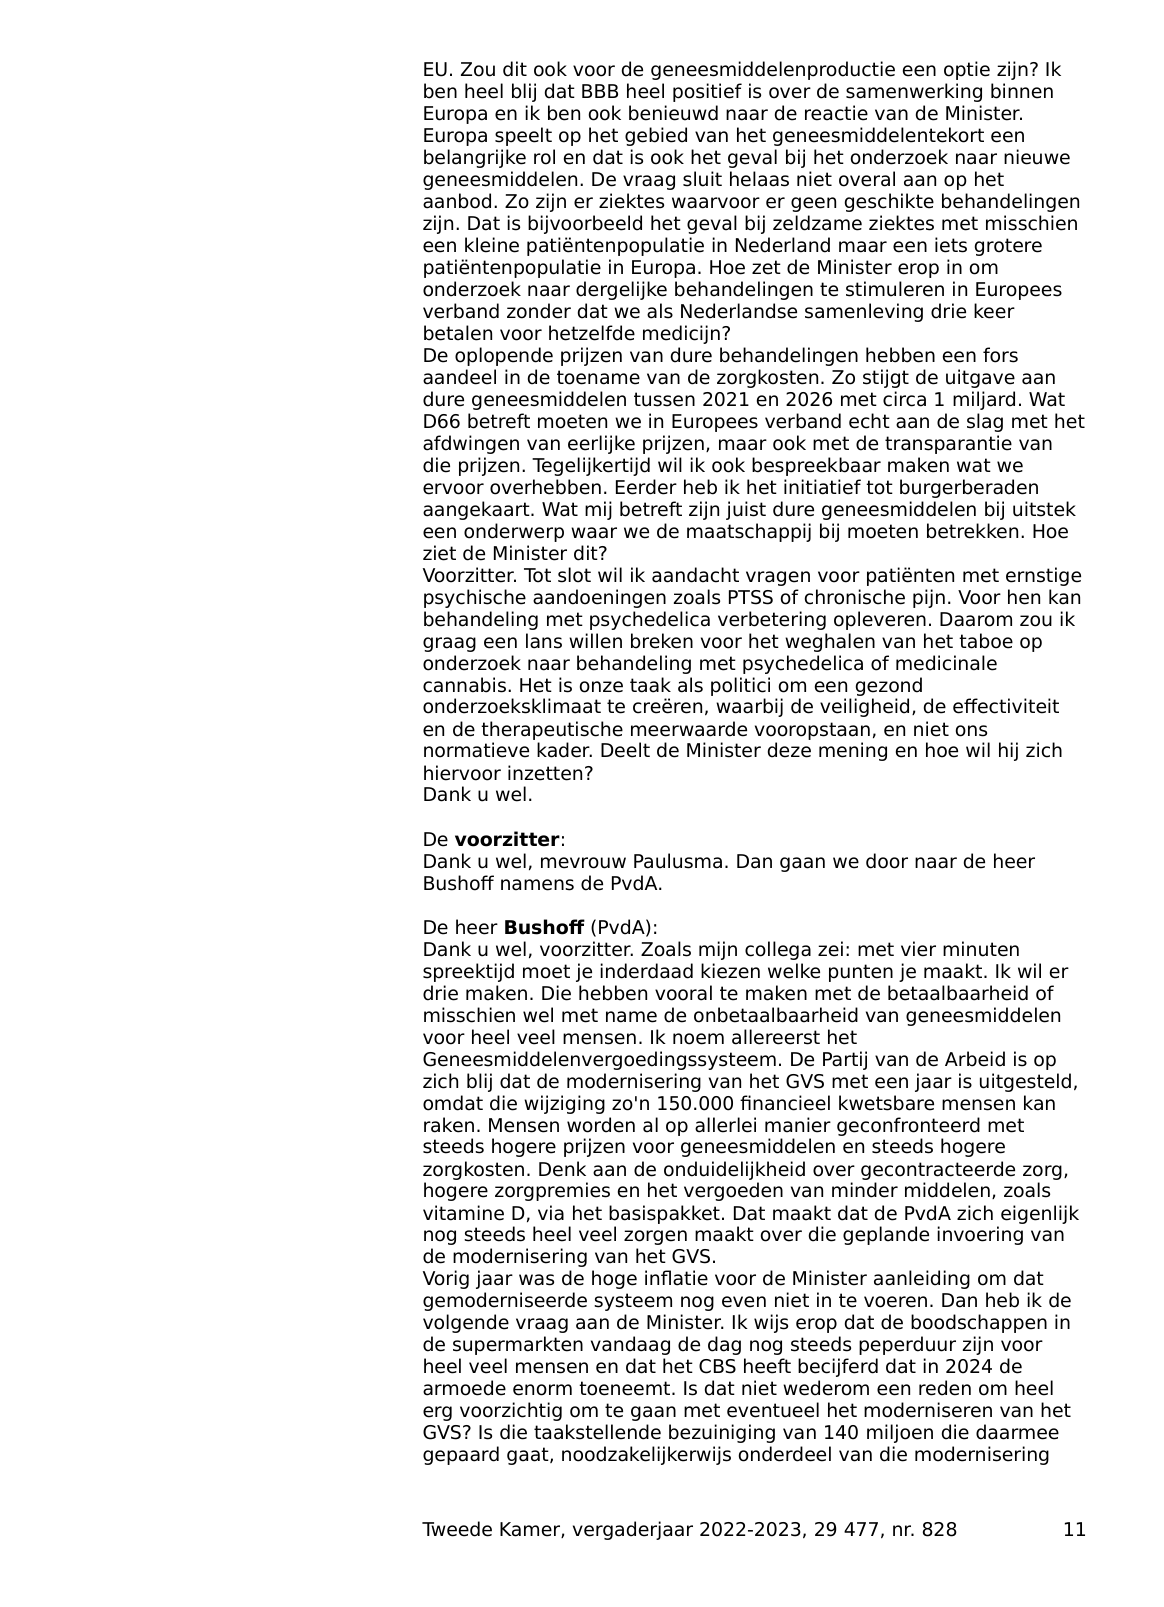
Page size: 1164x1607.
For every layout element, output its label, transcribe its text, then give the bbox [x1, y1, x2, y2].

text Europa speelt op het gebied van het geneesmiddelentekort een belangrijke rol en dat is ook het geval bij het onderzoek naar nieuwe geneesmiddelen. De vraag sluit helaas niet overal aan op het aanbod. Zo zijn er ziektes waarvoor er geen geschikte behandelingen zijn. Dat is bijvoorbeeld het geval bij zeldzame ziektes met misschien een kleine patiëntenpopulatie in Nederland maar een iets grotere patiëntenpopulatie in Europa. Hoe zet de Minister erop in om onderzoek naar dergelijke behandelingen te stimuleren in Europees verband zonder dat we als Nederlandse samenleving drie keer betalen voor hetzelfde medicijn? [422, 125, 1087, 345]
text Dank u wel, mevrouw Paulusma. Dan gaan we door naar de heer Bushoff namens de PvdA. [422, 851, 1087, 894]
text De voorzitter: [422, 828, 1087, 851]
text EU. Zou dit ook voor de geneesmiddelenproductie een optie zijn? Ik ben heel blij dat BBB heel positief is over de samenwerking binnen Europa en ik ben ook benieuwd naar de reactie van de Minister. [422, 59, 1087, 125]
text Vorig jaar was de hoge inflatie voor de Minister aanleiding om dat gemoderniseerde systeem nog even niet in te voeren. Dan heb ik de volgende vraag aan de Minister. Ik wijs erop dat de boodschappen in de supermarkten vandaag de dag nog steeds peperduur zijn voor heel veel mensen en dat het CBS heeft becijferd dat in 2024 de armoede enorm toeneemt. Is dat niet wederom een reden om heel erg voorzichtig om te gaan met eventueel het moderniseren van het GVS? Is die taakstellende bezuiniging van 140 miljoen die daarmee gepaard gaat, noodzakelijkerwijs onderdeel van die modernisering [422, 1268, 1087, 1466]
text De oplopende prijzen van dure behandelingen hebben een fors aandeel in de toename van de zorgkosten. Zo stijgt de uitgave aan dure geneesmiddelen tussen 2021 en 2026 met circa 1 miljard. Wat D66 betreft moeten we in Europees verband echt aan de slag met het afdwingen van eerlijke prijzen, maar ook met de transparantie van die prijzen. Tegelijkertijd wil ik ook bespreekbaar maken wat we ervoor overhebben. Eerder heb ik het initiatief tot burgerberaden aangekaart. Wat mij betreft zijn juist dure geneesmiddelen bij uitstek een onderwerp waar we de maatschappij bij moeten betrekken. Hoe ziet de Minister dit? [422, 345, 1087, 564]
text Dank u wel. [422, 784, 1087, 806]
text Voorzitter. Tot slot wil ik aandacht vragen voor patiënten met ernstige psychische aandoeningen zoals PTSS of chronische pijn. Voor hen kan behandeling met psychedelica verbetering opleveren. Daarom zou ik graag een lans willen breken voor het weghalen van het taboe op onderzoek naar behandeling met psychedelica of medicinale cannabis. Het is onze taak als politici om een gezond onderzoeksklimaat te creëren, waarbij de veiligheid, de effectiviteit en de therapeutische meerwaarde vooropstaan, en niet ons normatieve kader. Deelt de Minister deze mening en hoe wil hij zich hiervoor inzetten? [422, 564, 1087, 784]
text Dank u wel, voorzitter. Zoals mijn collega zei: met vier minuten spreektijd moet je inderdaad kiezen welke punten je maakt. Ik wil er drie maken. Die hebben vooral te maken met de betaalbaarheid of misschien wel met name de onbetaalbaarheid van geneesmiddelen voor heel veel mensen. Ik noem allereerst het Geneesmiddelenvergoedingssysteem. De Partij van de Arbeid is op zich blij dat de modernisering van het GVS met een jaar is uitgesteld, omdat die wijziging zo'n 150.000 financieel kwetsbare mensen kan raken. Mensen worden al op allerlei manier geconfronteerd met steeds hogere prijzen voor geneesmiddelen en steeds hogere zorgkosten. Denk aan de onduidelijkheid over gecontracteerde zorg, hogere zorgpremies en het vergoeden van minder middelen, zoals vitamine D, via het basispakket. Dat maakt dat de PvdA zich eigenlijk nog steeds heel veel zorgen maakt over die geplande invoering van de modernisering van het GVS. [422, 939, 1087, 1268]
text De heer Bushoff (PvdA): [422, 917, 1087, 939]
